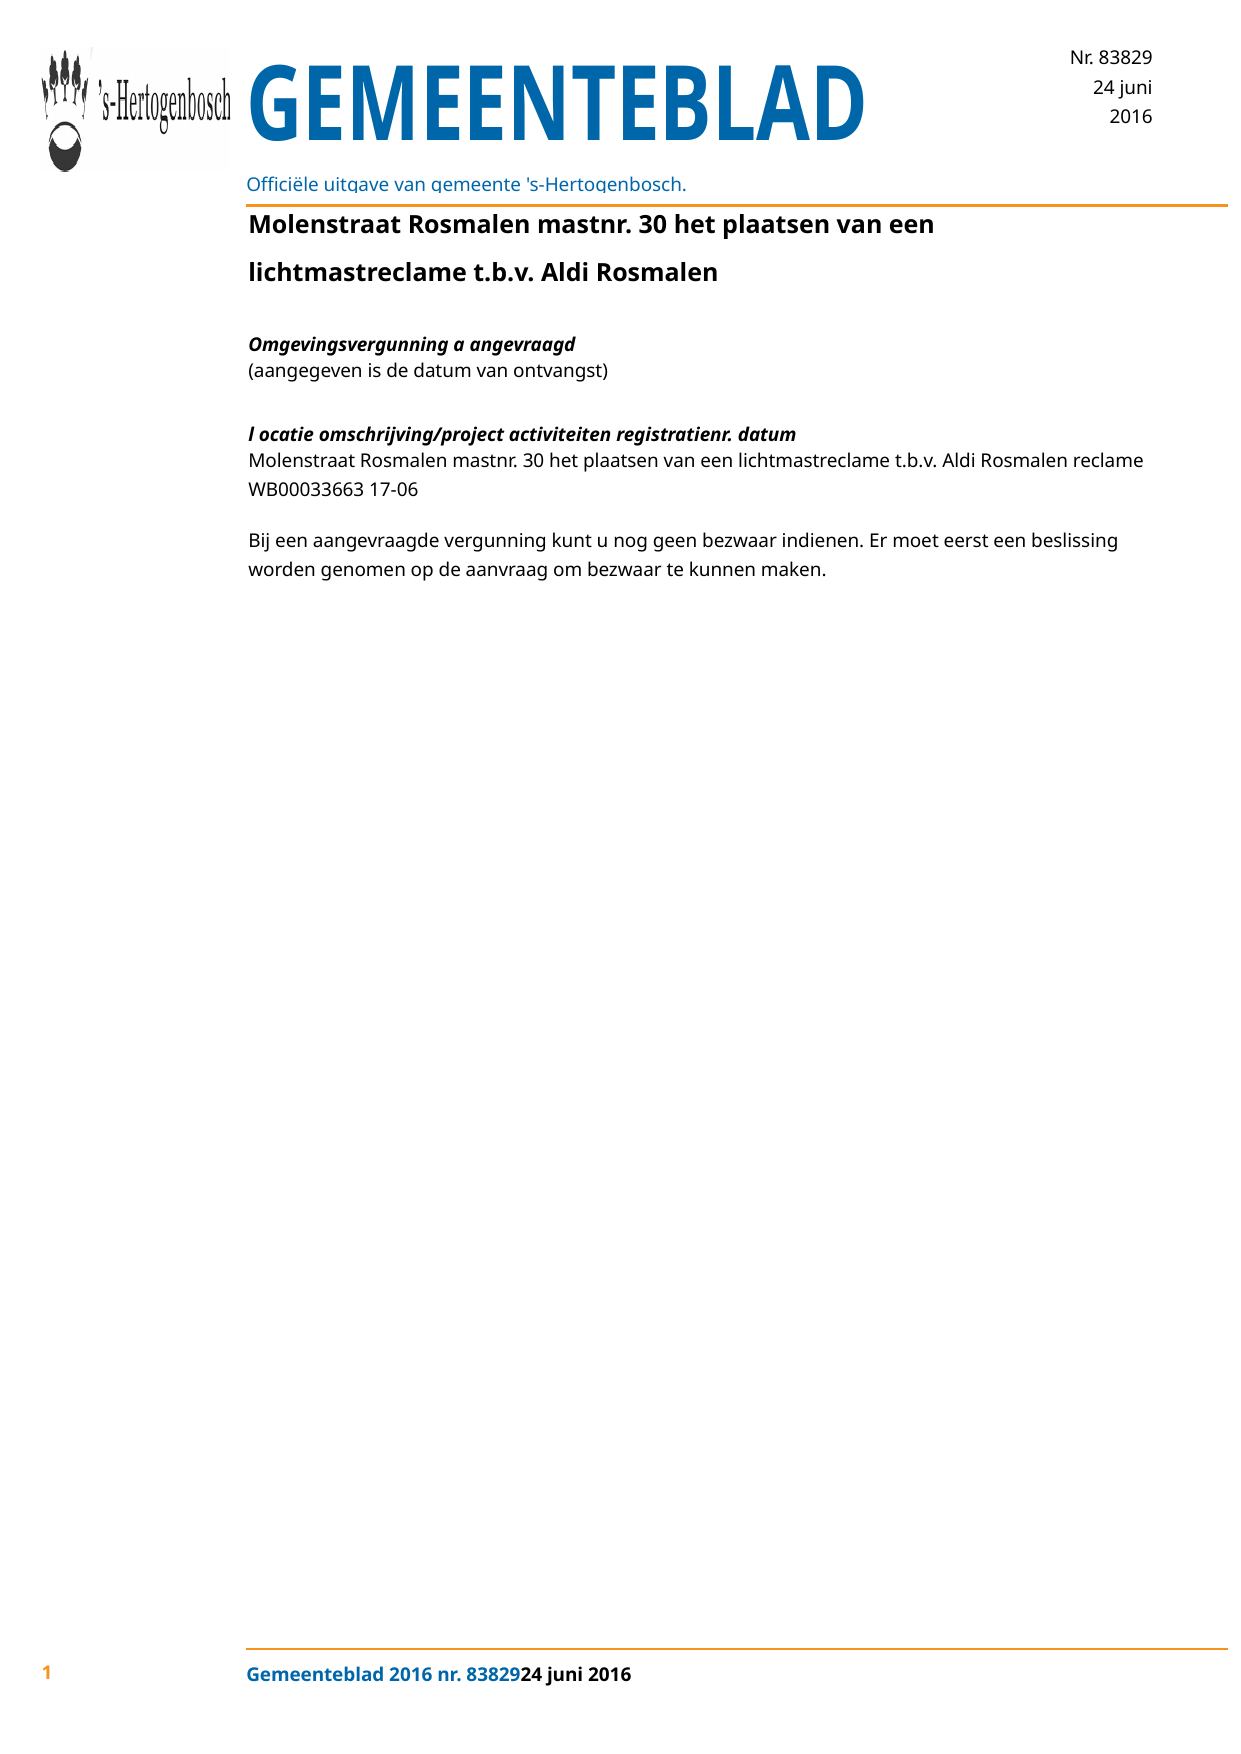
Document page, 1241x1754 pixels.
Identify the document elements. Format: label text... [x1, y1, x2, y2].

picture [41, 47, 231, 172]
text Bij een aangevraagde vergunning kunt u nog geen bezwaar indienen. Er moet eerst een beslissing worden genomen op de aanvraag om bezwaar te kunnen maken. [248, 527, 1152, 582]
text Molenstraat Rosmalen mastnr. 30 het plaatsen van een lichtmastreclame t.b.v. Aldi Rosmalen [248, 207, 1152, 288]
text Molenstraat Rosmalen mastnr. 30 het plaatsen van een lichtmastreclame t.b.v. Aldi Rosmalen reclame WB00033663 17-06 [248, 447, 1152, 502]
text Omgevingsvergunning a angevraagd [248, 331, 1152, 357]
text (aangegeven is de datum van ontvangst) [248, 357, 1152, 383]
text l ocatie omschrijving/project activiteiten registratienr. datum [248, 421, 1152, 447]
